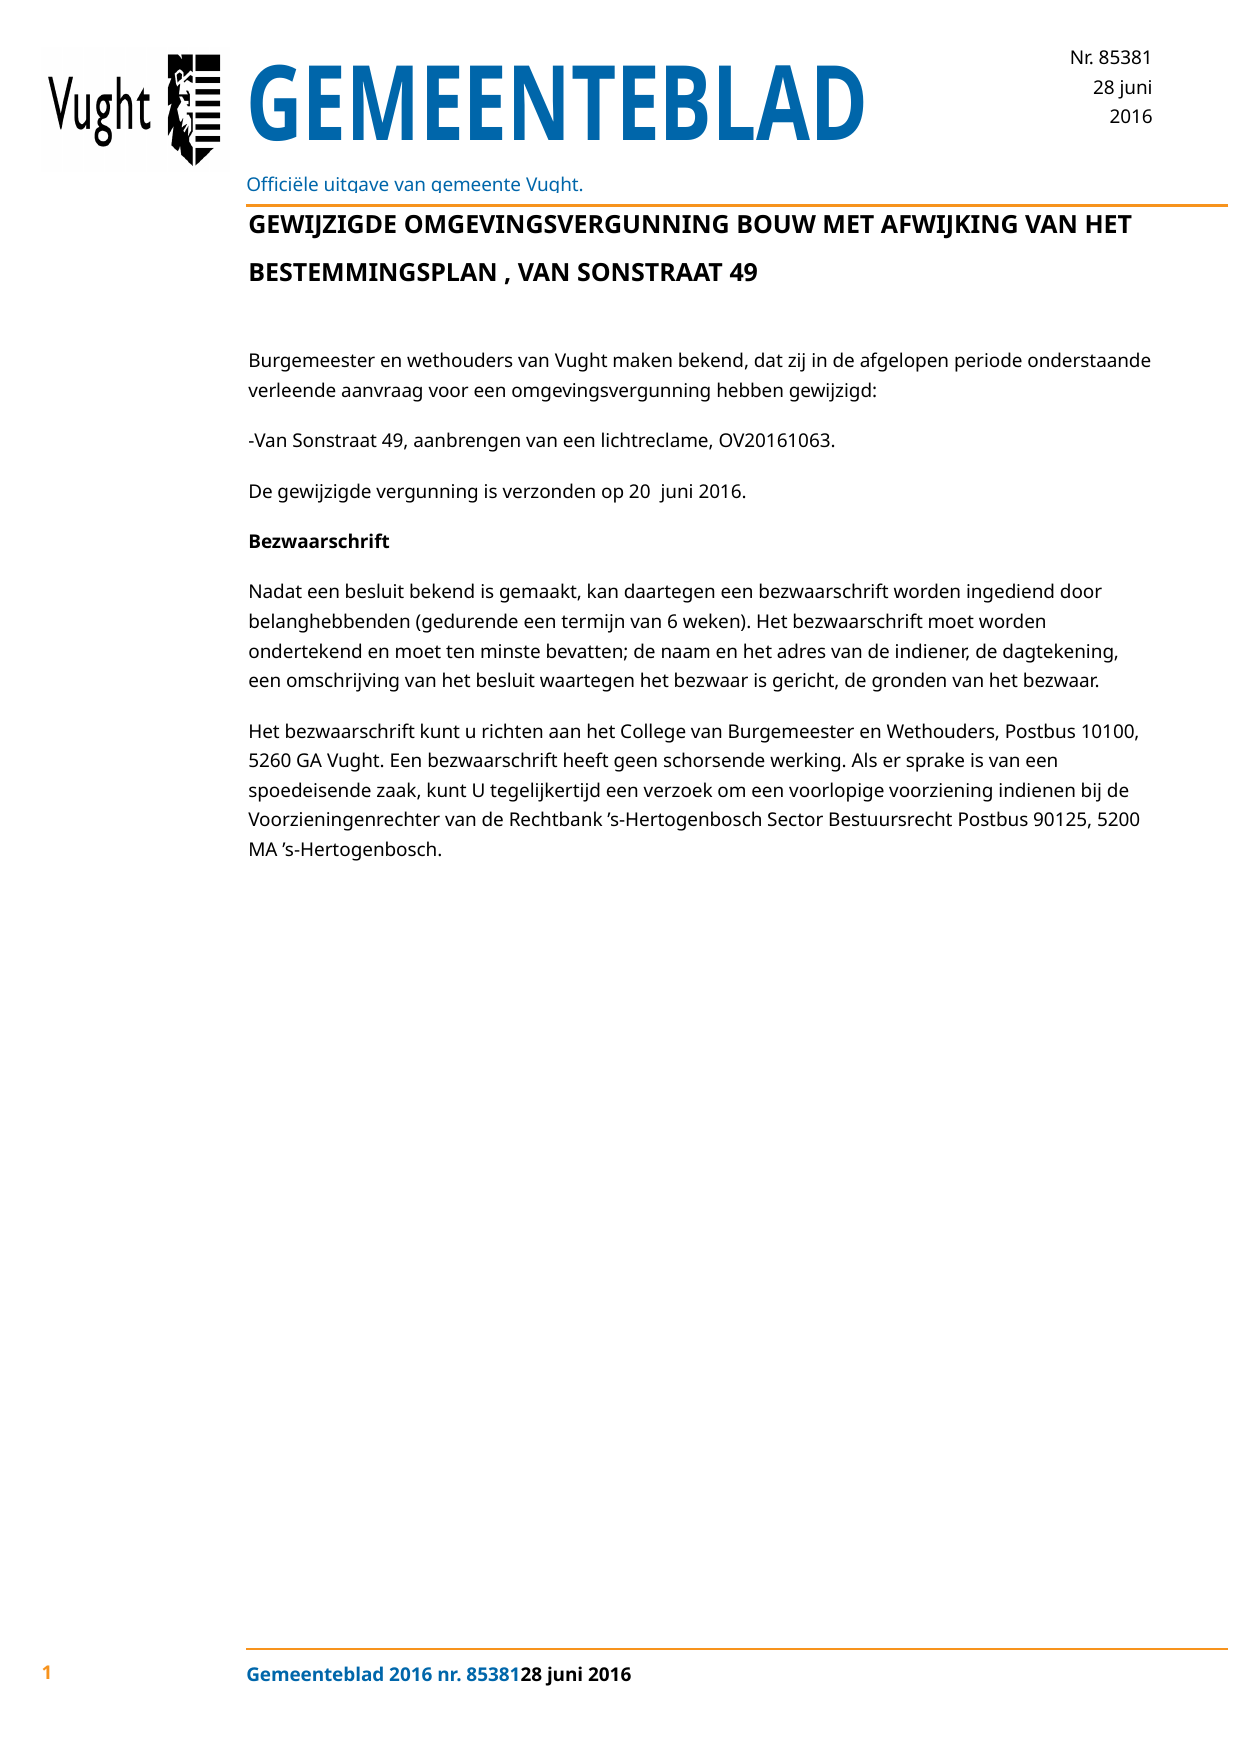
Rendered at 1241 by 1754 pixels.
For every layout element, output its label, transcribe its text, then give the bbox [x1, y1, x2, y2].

text GEWIJZIGDE OMGEVINGSVERGUNNING BOUW MET AFWIJKING VAN HET BESTEMMINGSPLAN , VAN SONSTRAAT 49 [248, 207, 1152, 288]
text Het bezwaarschrift kunt u richten aan het College van Burgemeester en Wethouders, Postbus 10100, 5260 GA Vught. Een bezwaarschrift heeft geen schorsende werking. Als er sprake is van een spoedeisende zaak, kunt U tegelijkertijd een verzoek om een voorlopige voorziening indienen bij de Voorzieningenrechter van de Rechtbank ’s-Hertogenbosch Sector Bestuursrecht Postbus 90125, 5200 MA ’s-Hertogenbosch. [248, 718, 1152, 862]
text -Van Sonstraat 49, aanbrengen van een lichtreclame, OV20161063. [248, 427, 1152, 453]
text De gewijzigde vergunning is verzonden op 20 juni 2016. [248, 478, 1152, 504]
text Burgemeester en wethouders van Vught maken bekend, dat zij in de afgelopen periode onderstaande verleende aanvraag voor een omgevingsvergunning hebben gewijzigd: [248, 347, 1152, 403]
text Bezwaarschrift [248, 528, 1152, 554]
text Nadat een besluit bekend is gemaakt, kan daartegen een bezwaarschrift worden ingediend door belanghebbenden (gedurende een termijn van 6 weken). Het bezwaarschrift moet worden ondertekend en moet ten minste bevatten; de naam en het adres van de indiener, de dagtekening, een omschrijving van het besluit waartegen het bezwaar is gericht, de gronden van het bezwaar. [248, 579, 1152, 693]
picture [41, 47, 231, 172]
